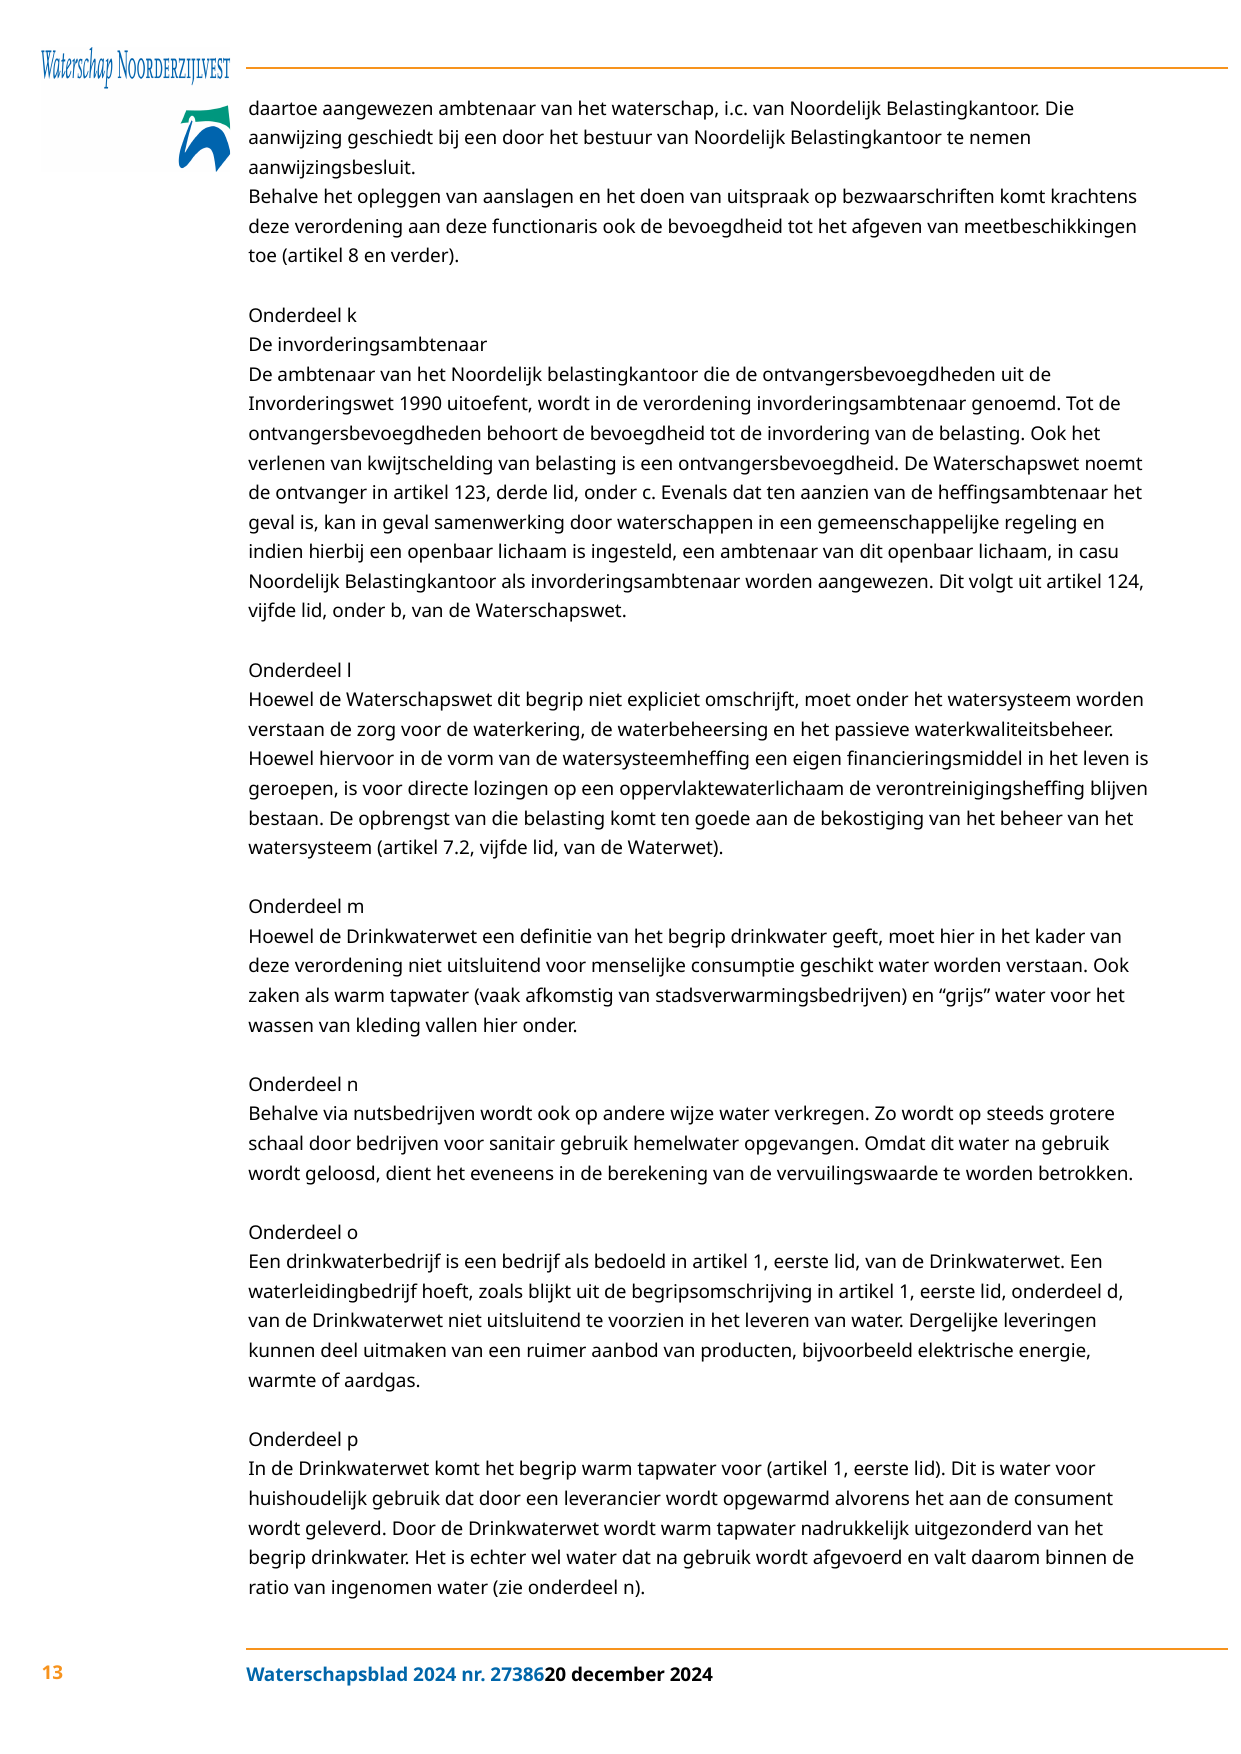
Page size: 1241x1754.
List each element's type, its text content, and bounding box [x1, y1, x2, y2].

text In de Drinkwaterwet komt het begrip warm tapwater voor (artikel 1, eerste lid). Dit is water voor huishoudelijk gebruik dat door een leverancier wordt opgewarmd alvorens het aan de consument wordt geleverd. Door de Drinkwaterwet wordt warm tapwater nadrukkelijk uitgezonderd van het begrip drinkwater. Het is echter wel water dat na gebruik wordt afgevoerd en valt daarom binnen de ratio van ingenomen water (zie onderdeel n). [248, 1456, 1152, 1600]
text Onderdeel l [248, 657, 1152, 683]
text De invorderingsambtenaar [248, 331, 1152, 357]
text De ambtenaar van het Noordelijk belastingkantoor die de ontvangersbevoegdheden uit de Invorderingswet 1990 uitoefent, wordt in de verordening invorderingsambtenaar genoemd. Tot de ontvangersbevoegdheden behoort de bevoegdheid tot de invordering van de belasting. Ook het verlenen van kwijtschelding van belasting is een ontvangersbevoegdheid. De Waterschapswet noemt de ontvanger in artikel 123, derde lid, onder c. Evenals dat ten aanzien van de heffingsambtenaar het geval is, kan in geval samenwerking door waterschappen in een gemeenschappelijke regeling en indien hierbij een openbaar lichaam is ingesteld, een ambtenaar van dit openbaar lichaam, in casu Noordelijk Belastingkantoor als invorderingsambtenaar worden aangewezen. Dit volgt uit artikel 124, vijfde lid, onder b, van de Waterschapswet. [248, 361, 1152, 623]
text Onderdeel m [248, 893, 1152, 919]
text Behalve via nutsbedrijven wordt ook op andere wijze water verkregen. Zo wordt op steeds grotere schaal door bedrijven voor sanitair gebruik hemelwater opgevangen. Omdat dit water na gebruik wordt geloosd, dient het eveneens in de berekening van de vervuilingswaarde te worden betrokken. [248, 1101, 1152, 1186]
text Hoewel de Drinkwaterwet een definitie van het begrip drinkwater geeft, moet hier in het kader van deze verordening niet uitsluitend voor menselijke consumptie geschikt water worden verstaan. Ook zaken als warm tapwater (vaak afkomstig van stadsverwarmingsbedrijven) en “grijs” water voor het wassen van kleding vallen hier onder. [248, 923, 1152, 1038]
text Onderdeel k [248, 302, 1152, 328]
text Onderdeel n [248, 1071, 1152, 1097]
text Hoewel de Waterschapswet dit begrip niet expliciet omschrijft, moet onder het watersysteem worden verstaan de zorg voor de waterkering, de waterbeheersing en het passieve waterkwaliteitsbeheer. Hoewel hiervoor in de vorm van de watersysteemheffing een eigen financieringsmiddel in het leven is geroepen, is voor directe lozingen op een oppervlaktewaterlichaam de verontreinigingsheffing blijven bestaan. De opbrengst van die belasting komt ten goede aan de bekostiging van het beheer van het watersysteem (artikel 7.2, vijfde lid, van de Waterwet). [248, 686, 1152, 860]
text Een drinkwaterbedrijf is een bedrijf als bedoeld in artikel 1, eerste lid, van de Drinkwaterwet. Een waterleidingbedrijf hoeft, zoals blijkt uit de begripsomschrijving in artikel 1, eerste lid, onderdeel d, van de Drinkwaterwet niet uitsluitend te voorzien in het leveren van water. Dergelijke leveringen kunnen deel uitmaken van een ruimer aanbod van producten, bijvoorbeeld elektrische energie, warmte of aardgas. [248, 1248, 1152, 1393]
text Behalve het opleggen van aanslagen en het doen van uitspraak op bezwaarschriften komt krachtens deze verordening aan deze functionaris ook de bevoegdheid tot het afgeven van meetbeschikkingen toe (artikel 8 en verder). [248, 183, 1152, 268]
picture [41, 47, 231, 172]
text Onderdeel p [248, 1426, 1152, 1452]
text daartoe aangewezen ambtenaar van het waterschap, i.c. van Noordelijk Belastingkantoor. Die aanwijzing geschiedt bij een door het bestuur van Noordelijk Belastingkantoor te nemen aanwijzingsbesluit. [248, 95, 1152, 180]
text Onderdeel o [248, 1219, 1152, 1245]
